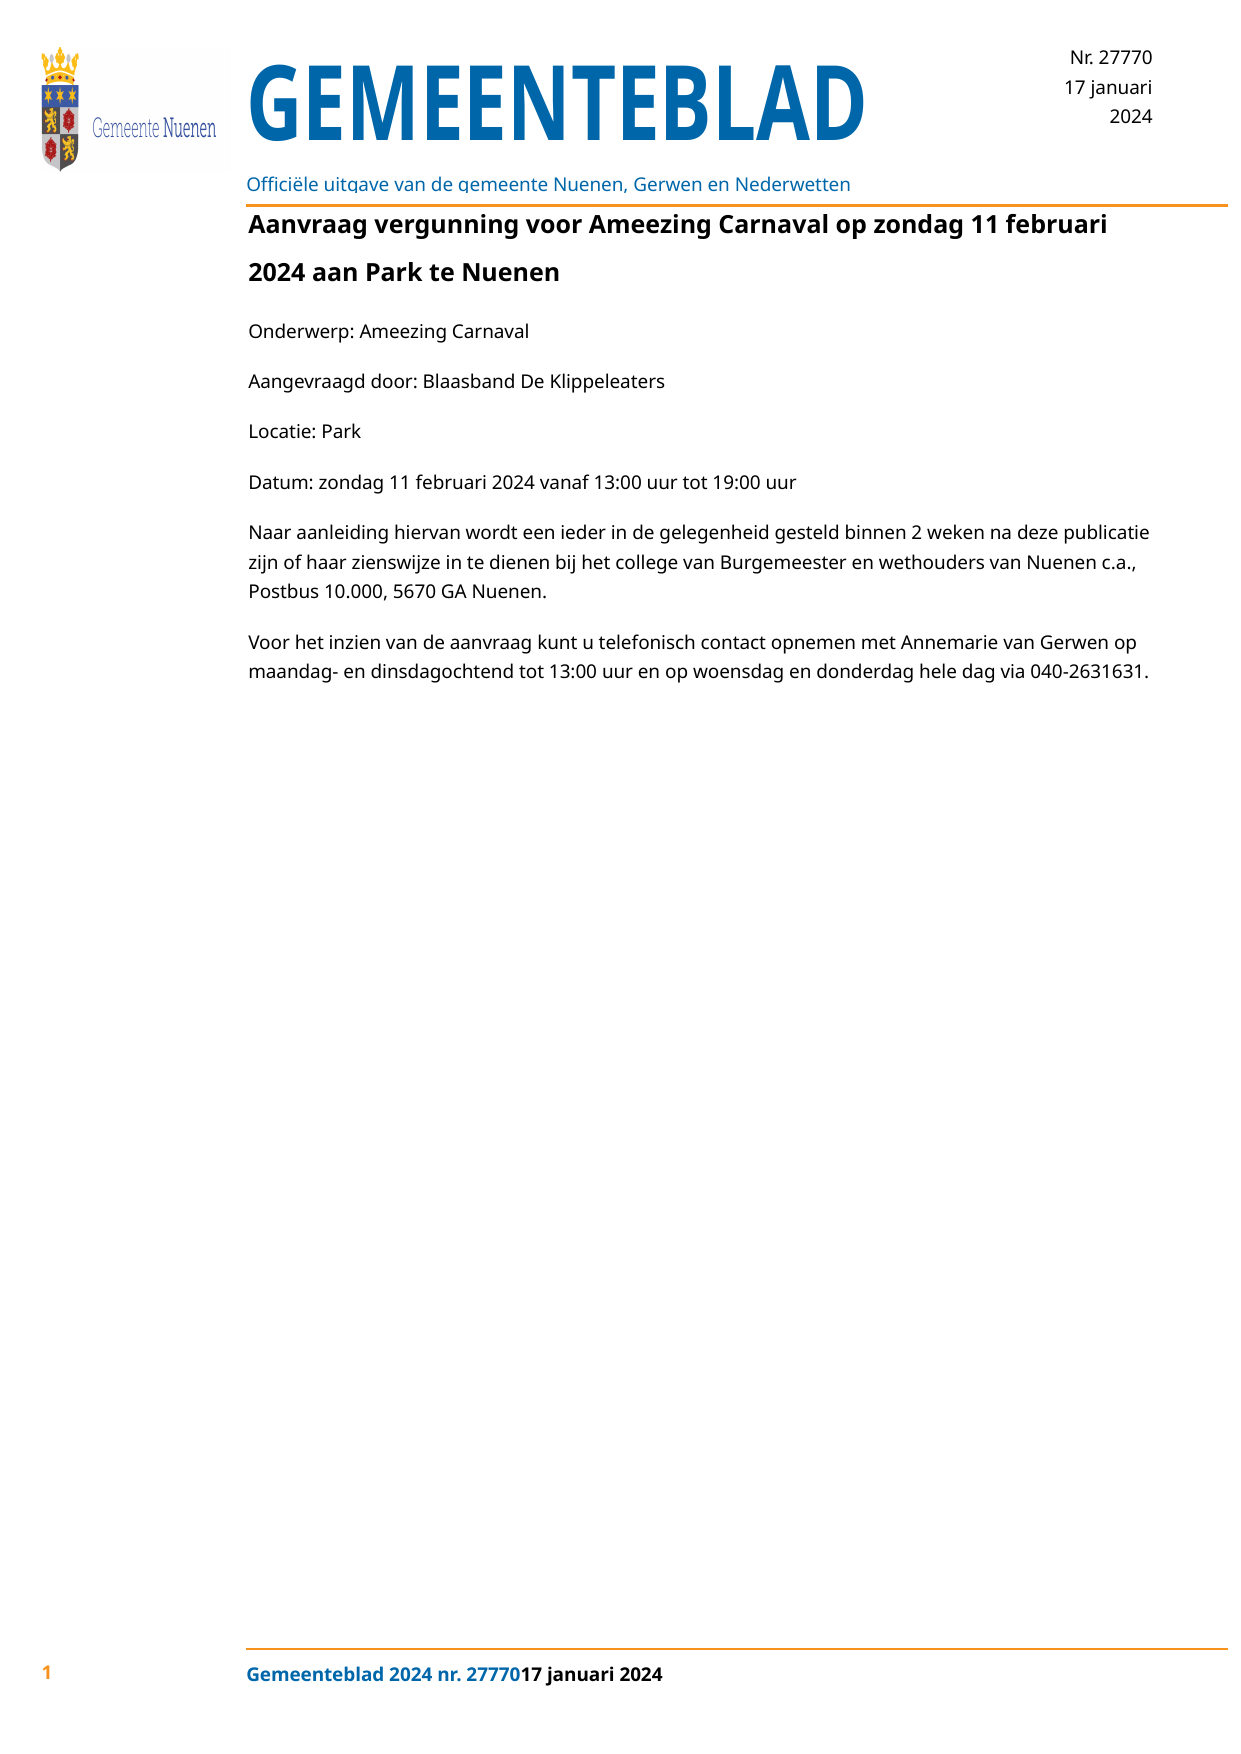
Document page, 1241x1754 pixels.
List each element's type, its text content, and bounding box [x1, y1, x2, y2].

text Datum: zondag 11 februari 2024 vanaf 13:00 uur tot 19:00 uur [248, 469, 1152, 495]
picture [41, 47, 231, 172]
text Onderwerp: Ameezing Carnaval [248, 318, 1152, 344]
text Aangevraagd door: Blaasband De Klippeleaters [248, 368, 1152, 394]
text Aanvraag vergunning voor Ameezing Carnaval op zondag 11 februari 2024 aan Park te Nuenen [248, 207, 1152, 288]
text Locatie: Park [248, 419, 1152, 444]
text Voor het inzien van de aanvraag kunt u telefonisch contact opnemen met Annemarie van Gerwen op maandag- en dinsdagochtend tot 13:00 uur en op woensdag en donderdag hele dag via 040-2631631. [248, 629, 1152, 684]
text Naar aanleiding hiervan wordt een ieder in de gelegenheid gesteld binnen 2 weken na deze publicatie zijn of haar zienswijze in te dienen bij het college van Burgemeester en wethouders van Nuenen c.a., Postbus 10.000, 5670 GA Nuenen. [248, 519, 1152, 604]
